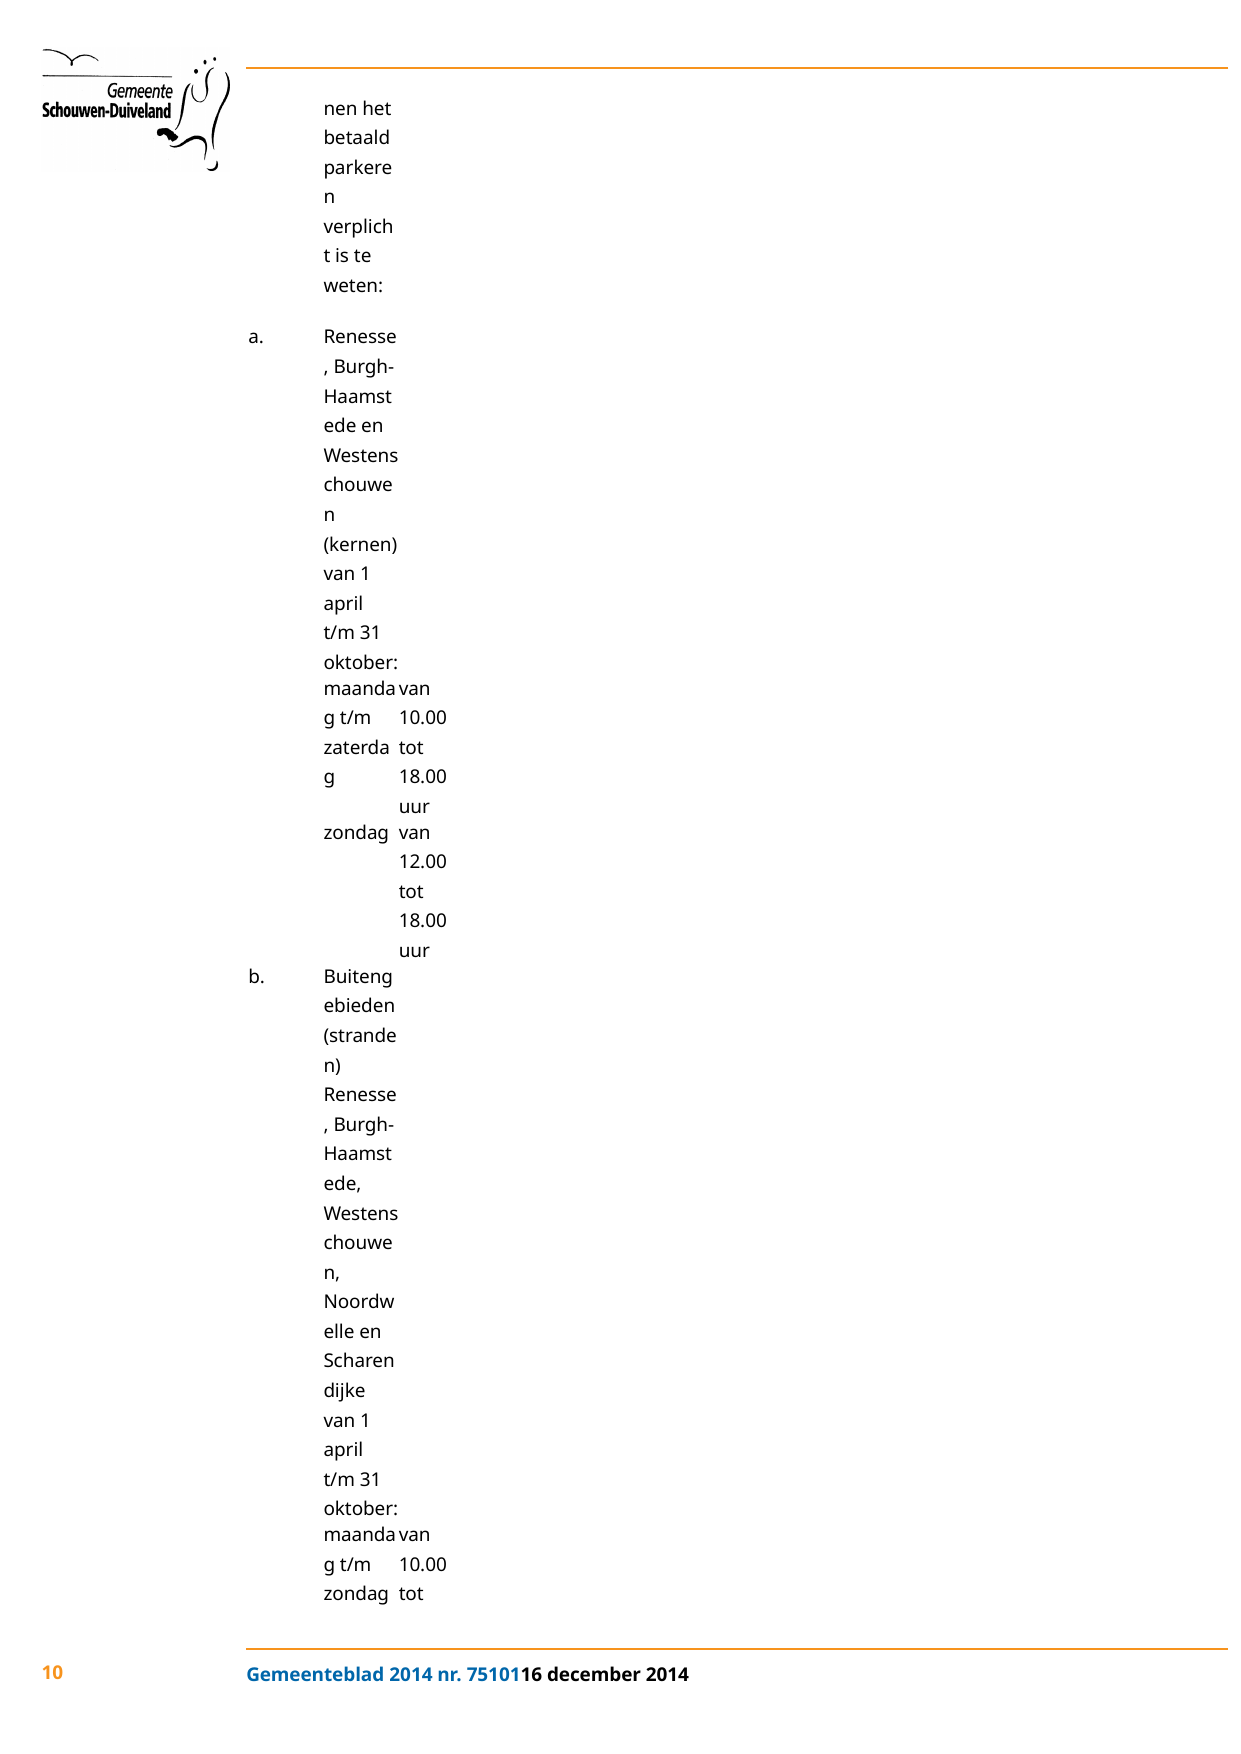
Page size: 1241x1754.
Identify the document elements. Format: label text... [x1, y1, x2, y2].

table_cell [775, 324, 850, 675]
table_cell [248, 95, 323, 298]
picture [41, 47, 231, 172]
table_cell [474, 298, 549, 324]
table_cell van 10.00 tot 18.00 uur [399, 675, 474, 819]
table_cell [248, 298, 323, 324]
table_cell Renesse, Burgh-Haamstede en Westenschouwen (kernen) van 1 april t/m 31 oktober: [323, 324, 398, 675]
table_cell [549, 675, 624, 819]
table_cell [700, 1521, 775, 1606]
table_cell [775, 675, 850, 819]
table_cell [775, 1521, 850, 1606]
table_cell van 12.00 tot 18.00 uur [399, 819, 474, 963]
table_cell [625, 1521, 700, 1606]
table_cell [850, 95, 926, 298]
table_cell [625, 95, 700, 298]
table_cell [775, 819, 850, 963]
table_cell [775, 298, 850, 324]
table_cell Buitengebieden (stranden) Renesse, Burgh-Haamstede, Westenschouwen, Noordwelle en Scharendijke van 1 april t/m 31 oktober: [323, 963, 398, 1521]
table_cell [625, 298, 700, 324]
table_cell [700, 963, 775, 1521]
table_cell van 10.00 tot [399, 1521, 474, 1606]
table_cell [926, 1521, 1001, 1606]
table_cell [474, 1521, 549, 1606]
table_cell b. [248, 963, 323, 1521]
table_cell [1001, 819, 1076, 963]
table_cell [926, 819, 1001, 963]
table_cell [474, 95, 549, 298]
table_cell [549, 1521, 624, 1606]
table_cell [248, 819, 323, 963]
table_cell [399, 324, 474, 675]
table_cell [474, 963, 549, 1521]
table_cell [1001, 298, 1076, 324]
table_cell [248, 675, 323, 819]
table_cell [549, 819, 624, 963]
table_cell [926, 675, 1001, 819]
table_cell [549, 298, 624, 324]
table_cell [625, 819, 700, 963]
table_cell [700, 298, 775, 324]
table_cell [474, 324, 549, 675]
table_cell [474, 675, 549, 819]
table_cell [850, 324, 926, 675]
table_cell [700, 95, 775, 298]
table_cell zondag [323, 819, 398, 963]
table_cell [700, 675, 775, 819]
table_cell [775, 95, 850, 298]
table_cell [549, 963, 624, 1521]
table_cell a. [248, 324, 323, 675]
table_cell [850, 675, 926, 819]
table_cell [399, 298, 474, 324]
table_cell [850, 1521, 926, 1606]
table_cell [926, 298, 1001, 324]
table_cell [625, 675, 700, 819]
table_cell [1076, 298, 1152, 324]
table_cell [1076, 819, 1152, 963]
table_cell [474, 819, 549, 963]
table_cell [625, 324, 700, 675]
table_cell [850, 298, 926, 324]
table_cell maandag t/m zondag [323, 1521, 398, 1606]
table_cell [700, 324, 775, 675]
table_cell [700, 819, 775, 963]
table_cell [549, 95, 624, 298]
table_cell [1001, 1521, 1076, 1606]
table_cell [399, 95, 474, 298]
table_cell nen het betaald parkeren verplicht is te weten: [323, 95, 398, 298]
table_cell [625, 963, 700, 1521]
table_cell [248, 1521, 323, 1606]
table_cell [549, 324, 624, 675]
table_cell [850, 819, 926, 963]
table_cell [1001, 675, 1076, 819]
table_cell [1076, 675, 1152, 819]
table_cell [323, 298, 398, 324]
table_cell [399, 963, 474, 1521]
table_cell maandag t/m zaterdag [323, 675, 398, 819]
table_cell [1076, 1521, 1152, 1606]
